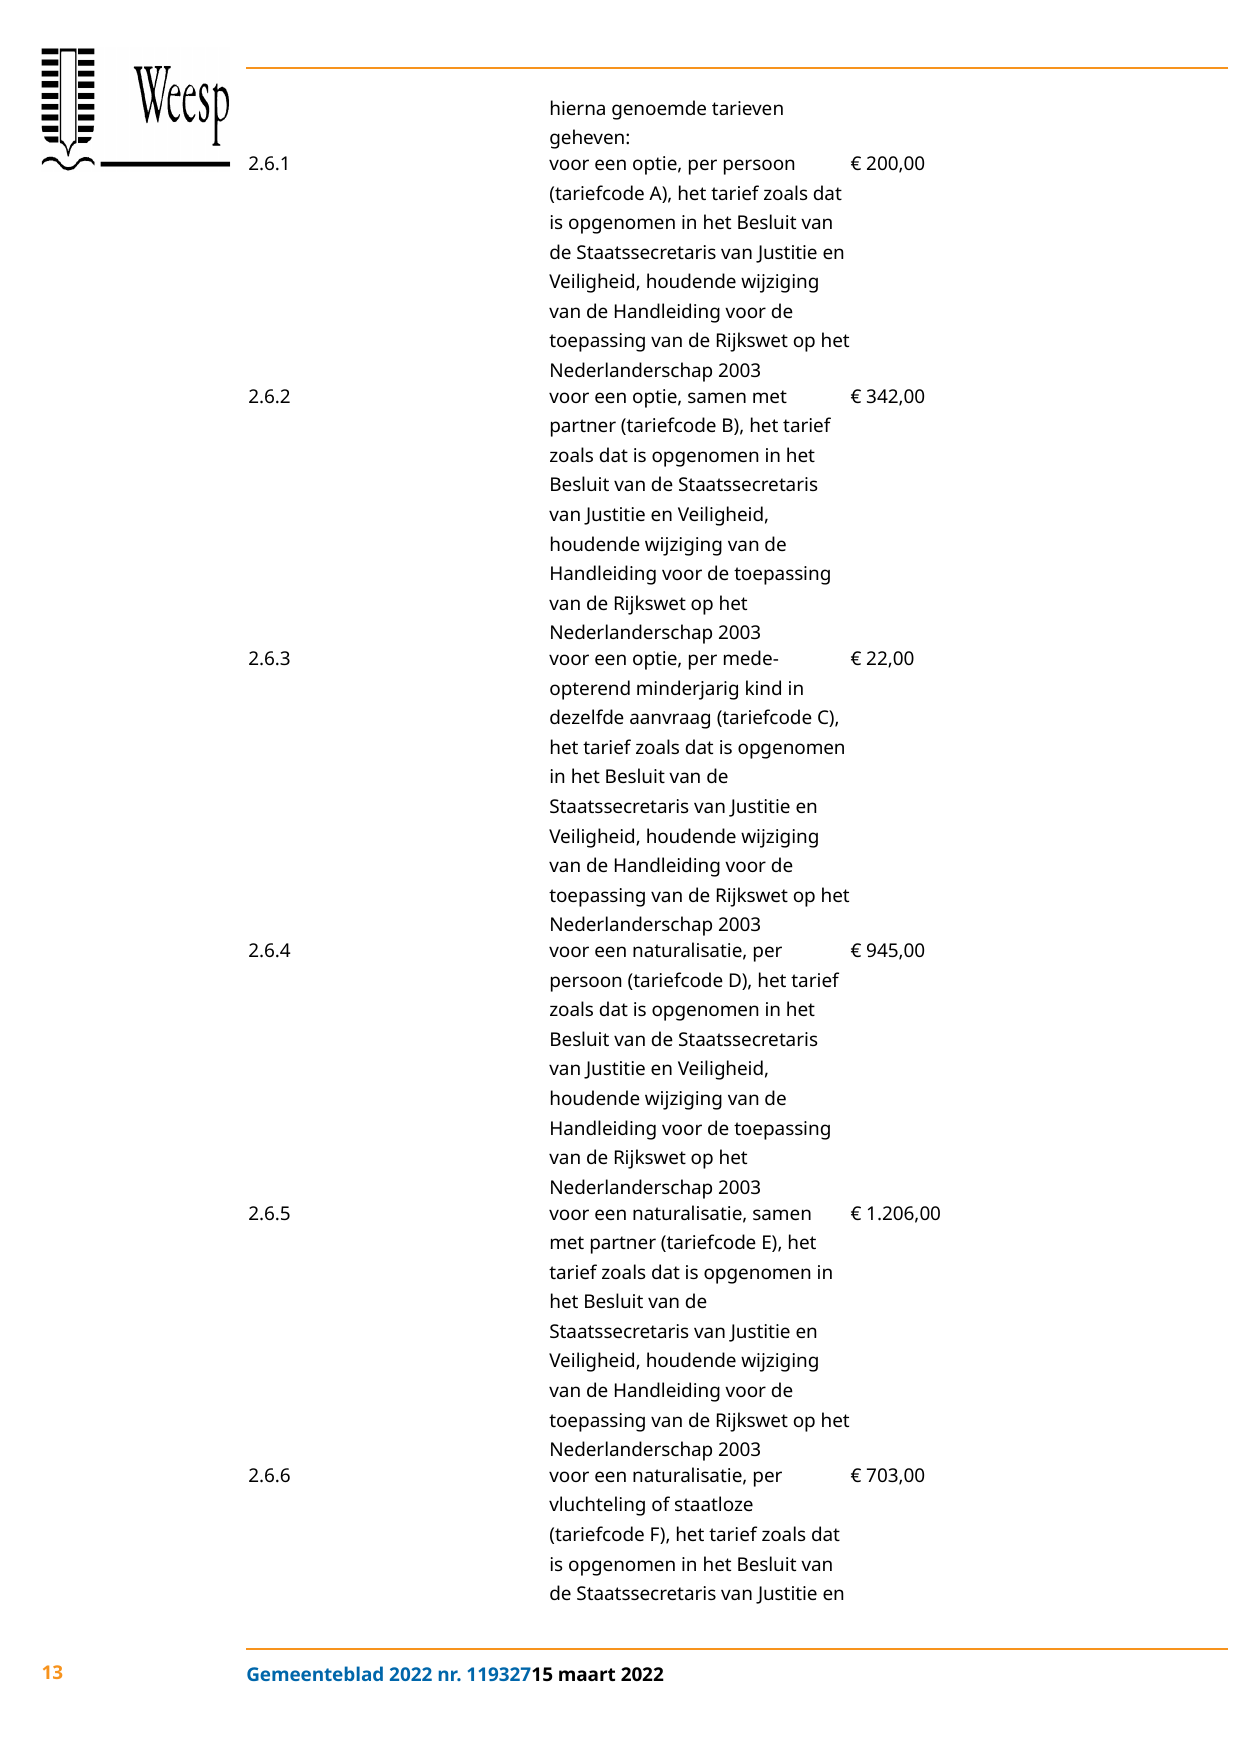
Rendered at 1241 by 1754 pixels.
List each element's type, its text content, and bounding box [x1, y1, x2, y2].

table_cell € 1.206,00 [850, 1200, 1152, 1462]
table_cell € 22,00 [850, 645, 1152, 937]
table_cell € 703,00 [850, 1462, 1152, 1606]
table_cell € 342,00 [850, 383, 1152, 645]
picture [41, 47, 231, 172]
table_cell voor een naturalisatie, samen met partner (tariefcode E), het tarief zoals dat is opgenomen in het Besluit van de Staatssecretaris van Justitie en Veiligheid, houdende wijziging van de Handleiding voor de toepassing van de Rijkswet op het Nederlanderschap 2003 [549, 1200, 850, 1462]
table_cell [248, 95, 549, 150]
table_cell 2.6.1 [248, 150, 549, 383]
table_cell voor een optie, samen met partner (tariefcode B), het tarief zoals dat is opgenomen in het Besluit van de Staatssecretaris van Justitie en Veiligheid, houdende wijziging van de Handleiding voor de toepassing van de Rijkswet op het Nederlanderschap 2003 [549, 383, 850, 645]
table_cell € 945,00 [850, 937, 1152, 1200]
table_cell voor een optie, per mede-opterend minderjarig kind in dezelfde aanvraag (tariefcode C), het tarief zoals dat is opgenomen in het Besluit van de Staatssecretaris van Justitie en Veiligheid, houdende wijziging van de Handleiding voor de toepassing van de Rijkswet op het Nederlanderschap 2003 [549, 645, 850, 937]
table_cell 2.6.6 [248, 1462, 549, 1606]
table_cell voor een naturalisatie, per vluchteling of staatloze (tariefcode F), het tarief zoals dat is opgenomen in het Besluit van de Staatssecretaris van Justitie en [549, 1462, 850, 1606]
table_cell hierna genoemde tarieven geheven: [549, 95, 850, 150]
table_cell 2.6.3 [248, 645, 549, 937]
table_cell [850, 95, 1152, 150]
table_cell 2.6.2 [248, 383, 549, 645]
table_cell 2.6.5 [248, 1200, 549, 1462]
table_cell voor een naturalisatie, per persoon (tariefcode D), het tarief zoals dat is opgenomen in het Besluit van de Staatssecretaris van Justitie en Veiligheid, houdende wijziging van de Handleiding voor de toepassing van de Rijkswet op het Nederlanderschap 2003 [549, 937, 850, 1200]
table_cell 2.6.4 [248, 937, 549, 1200]
table_cell € 200,00 [850, 150, 1152, 383]
table_cell voor een optie, per persoon (tariefcode A), het tarief zoals dat is opgenomen in het Besluit van de Staatssecretaris van Justitie en Veiligheid, houdende wijziging van de Handleiding voor de toepassing van de Rijkswet op het Nederlanderschap 2003 [549, 150, 850, 383]
